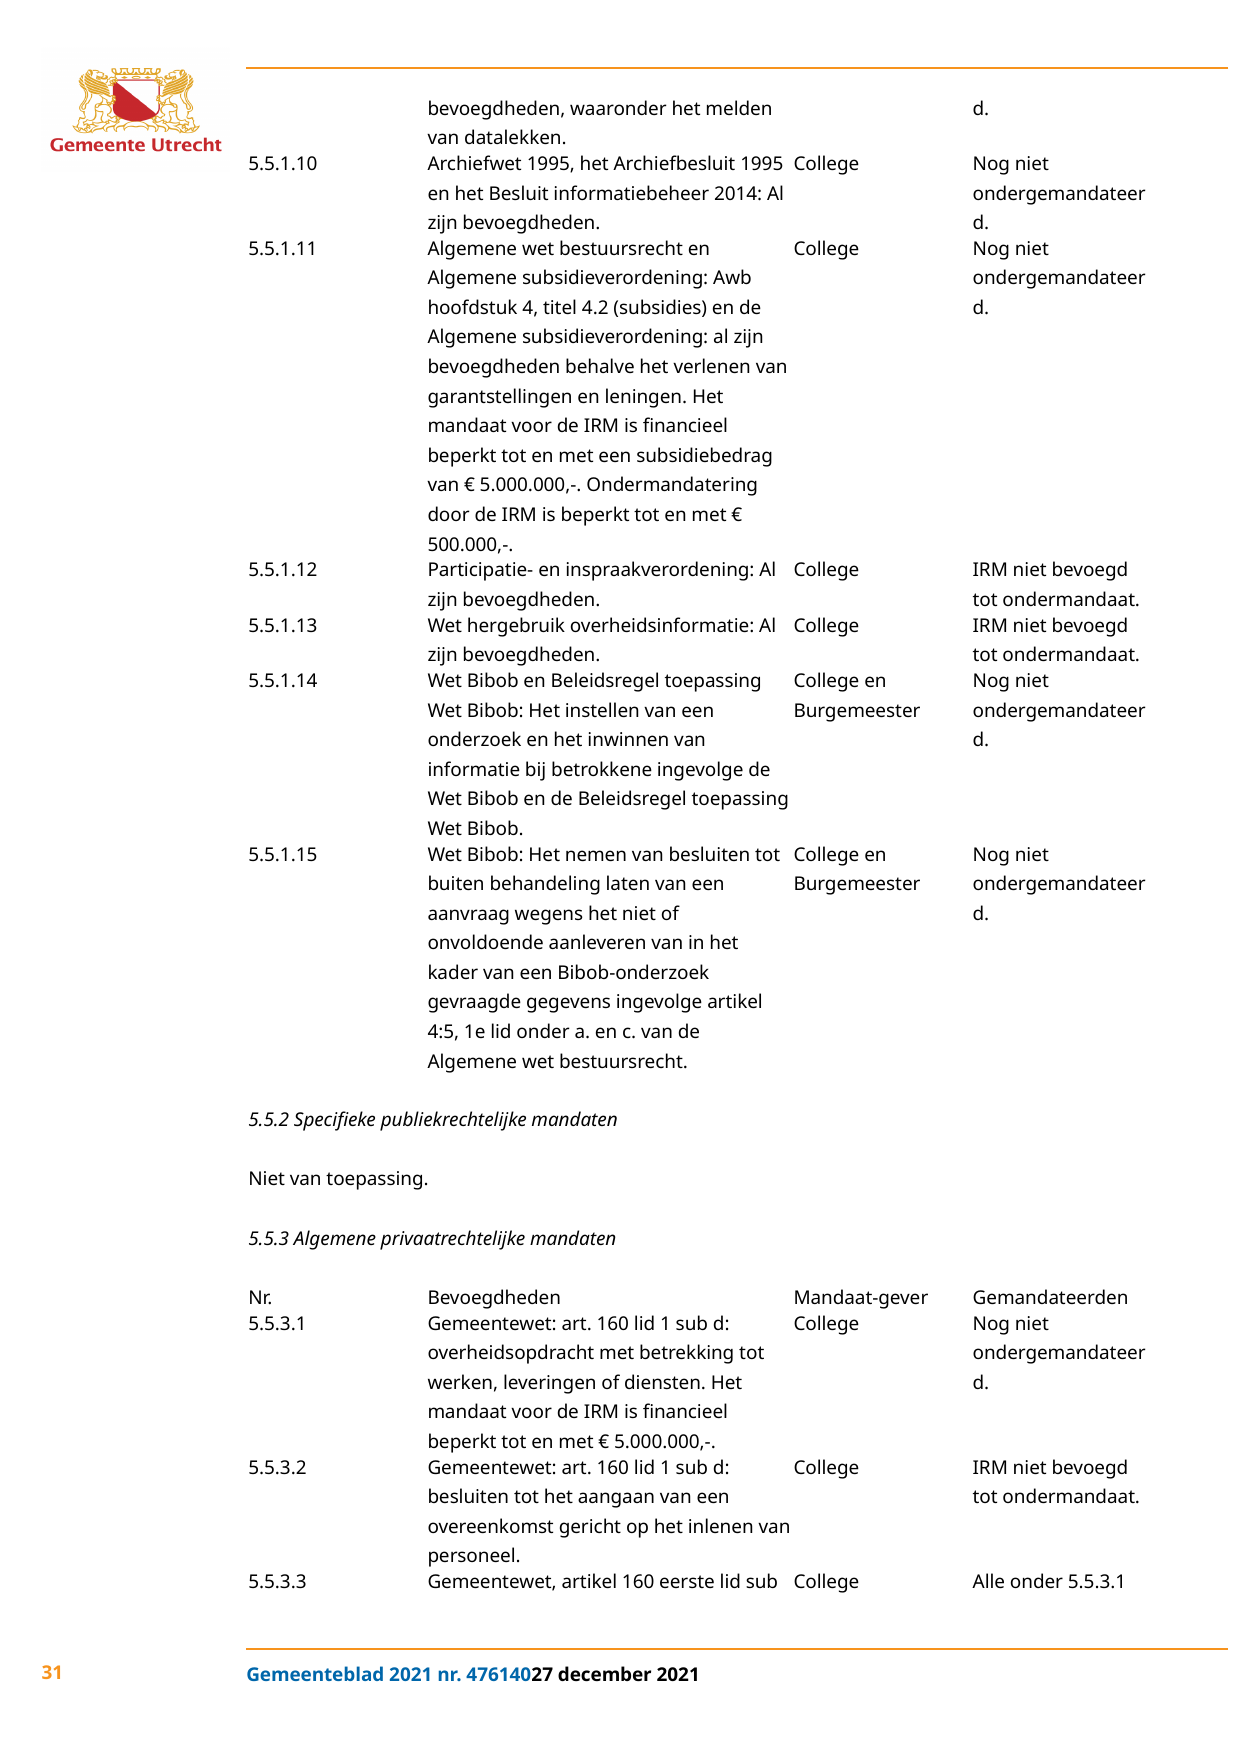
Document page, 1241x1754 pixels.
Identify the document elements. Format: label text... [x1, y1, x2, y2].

table_cell Nog niet ondergemandateerd. [973, 667, 1152, 841]
table_cell 5.5.3.2 [248, 1454, 427, 1568]
table_cell Gemeentewet: art. 160 lid 1 sub d: besluiten tot het aangaan van een overeenkomst gericht op het inlenen van personeel. [427, 1454, 793, 1568]
table_cell 5.5.1.13 [248, 612, 427, 667]
table_cell College en Burgemeester [793, 667, 972, 841]
table_cell 5.5.1.12 [248, 557, 427, 612]
table_header Bevoegdheden [427, 1284, 793, 1310]
table_header Nr. [248, 1284, 427, 1310]
table_cell bevoegdheden, waaronder het melden van datalekken. [427, 95, 793, 150]
table_cell 5.5.1.15 [248, 841, 427, 1074]
table_cell IRM niet bevoegd tot ondermandaat. [973, 1454, 1152, 1568]
table_cell [248, 95, 427, 150]
table_cell Wet Bibob en Beleidsregel toepassing Wet Bibob: Het instellen van een onderzoek en het inwinnen van informatie bij betrokkene ingevolge de Wet Bibob en de Beleidsregel toepassing Wet Bibob. [427, 667, 793, 841]
table_cell Algemene wet bestuursrecht en Algemene subsidieverordening: Awb hoofdstuk 4, titel 4.2 (subsidies) en de Algemene subsidieverordening: al zijn bevoegdheden behalve het verlenen van garantstellingen en leningen. Het mandaat voor de IRM is financieel beperkt tot en met een subsidiebedrag van € 5.000.000,-. Ondermandatering door de IRM is beperkt tot en met € 500.000,-. [427, 235, 793, 557]
table_cell College [793, 557, 972, 612]
table_cell IRM niet bevoegd tot ondermandaat. [973, 557, 1152, 612]
table_cell College [793, 1310, 972, 1454]
table_cell 5.5.1.14 [248, 667, 427, 841]
table_cell Alle onder 5.5.3.1 [973, 1568, 1152, 1594]
table_cell 5.5.3.1 [248, 1310, 427, 1454]
table_cell Nog niet ondergemandateerd. [973, 841, 1152, 1074]
table_cell College en Burgemeester [793, 841, 972, 1074]
text 5.5.3 Algemene privaatrechtelijke mandaten [248, 1225, 1152, 1251]
text 5.5.2 Specifieke publiekrechtelijke mandaten [248, 1106, 1152, 1132]
picture [41, 47, 231, 172]
table_cell 5.5.1.10 [248, 150, 427, 235]
table_header Mandaat-gever [793, 1284, 972, 1310]
table_cell Gemeentewet: art. 160 lid 1 sub d: overheidsopdracht met betrekking tot werken, leveringen of diensten. Het mandaat voor de IRM is financieel beperkt tot en met € 5.000.000,-. [427, 1310, 793, 1454]
table_cell Archiefwet 1995, het Archiefbesluit 1995 en het Besluit informatiebeheer 2014: Al zijn bevoegdheden. [427, 150, 793, 235]
table_cell [793, 95, 972, 150]
table_header Gemandateerden [973, 1284, 1152, 1310]
table_cell College [793, 1568, 972, 1594]
table_cell Nog niet ondergemandateerd. [973, 150, 1152, 235]
table_cell Nog niet ondergemandateerd. [973, 235, 1152, 557]
table_cell 5.5.3.3 [248, 1568, 427, 1594]
table_cell College [793, 612, 972, 667]
text Niet van toepassing. [248, 1166, 1152, 1191]
table_cell Wet Bibob: Het nemen van besluiten tot buiten behandeling laten van een aanvraag wegens het niet of onvoldoende aanleveren van in het kader van een Bibob-onderzoek gevraagde gegevens ingevolge artikel 4:5, 1e lid onder a. en c. van de Algemene wet bestuursrecht. [427, 841, 793, 1074]
table_cell Participatie- en inspraakverordening: Al zijn bevoegdheden. [427, 557, 793, 612]
table_cell Gemeentewet, artikel 160 eerste lid sub [427, 1568, 793, 1594]
table_cell IRM niet bevoegd tot ondermandaat. [973, 612, 1152, 667]
table_cell 5.5.1.11 [248, 235, 427, 557]
table_cell Wet hergebruik overheidsinformatie: Al zijn bevoegdheden. [427, 612, 793, 667]
table_cell College [793, 235, 972, 557]
table_cell d. [973, 95, 1152, 150]
table_cell Nog niet ondergemandateerd. [973, 1310, 1152, 1454]
table_cell College [793, 1454, 972, 1568]
table_cell College [793, 150, 972, 235]
